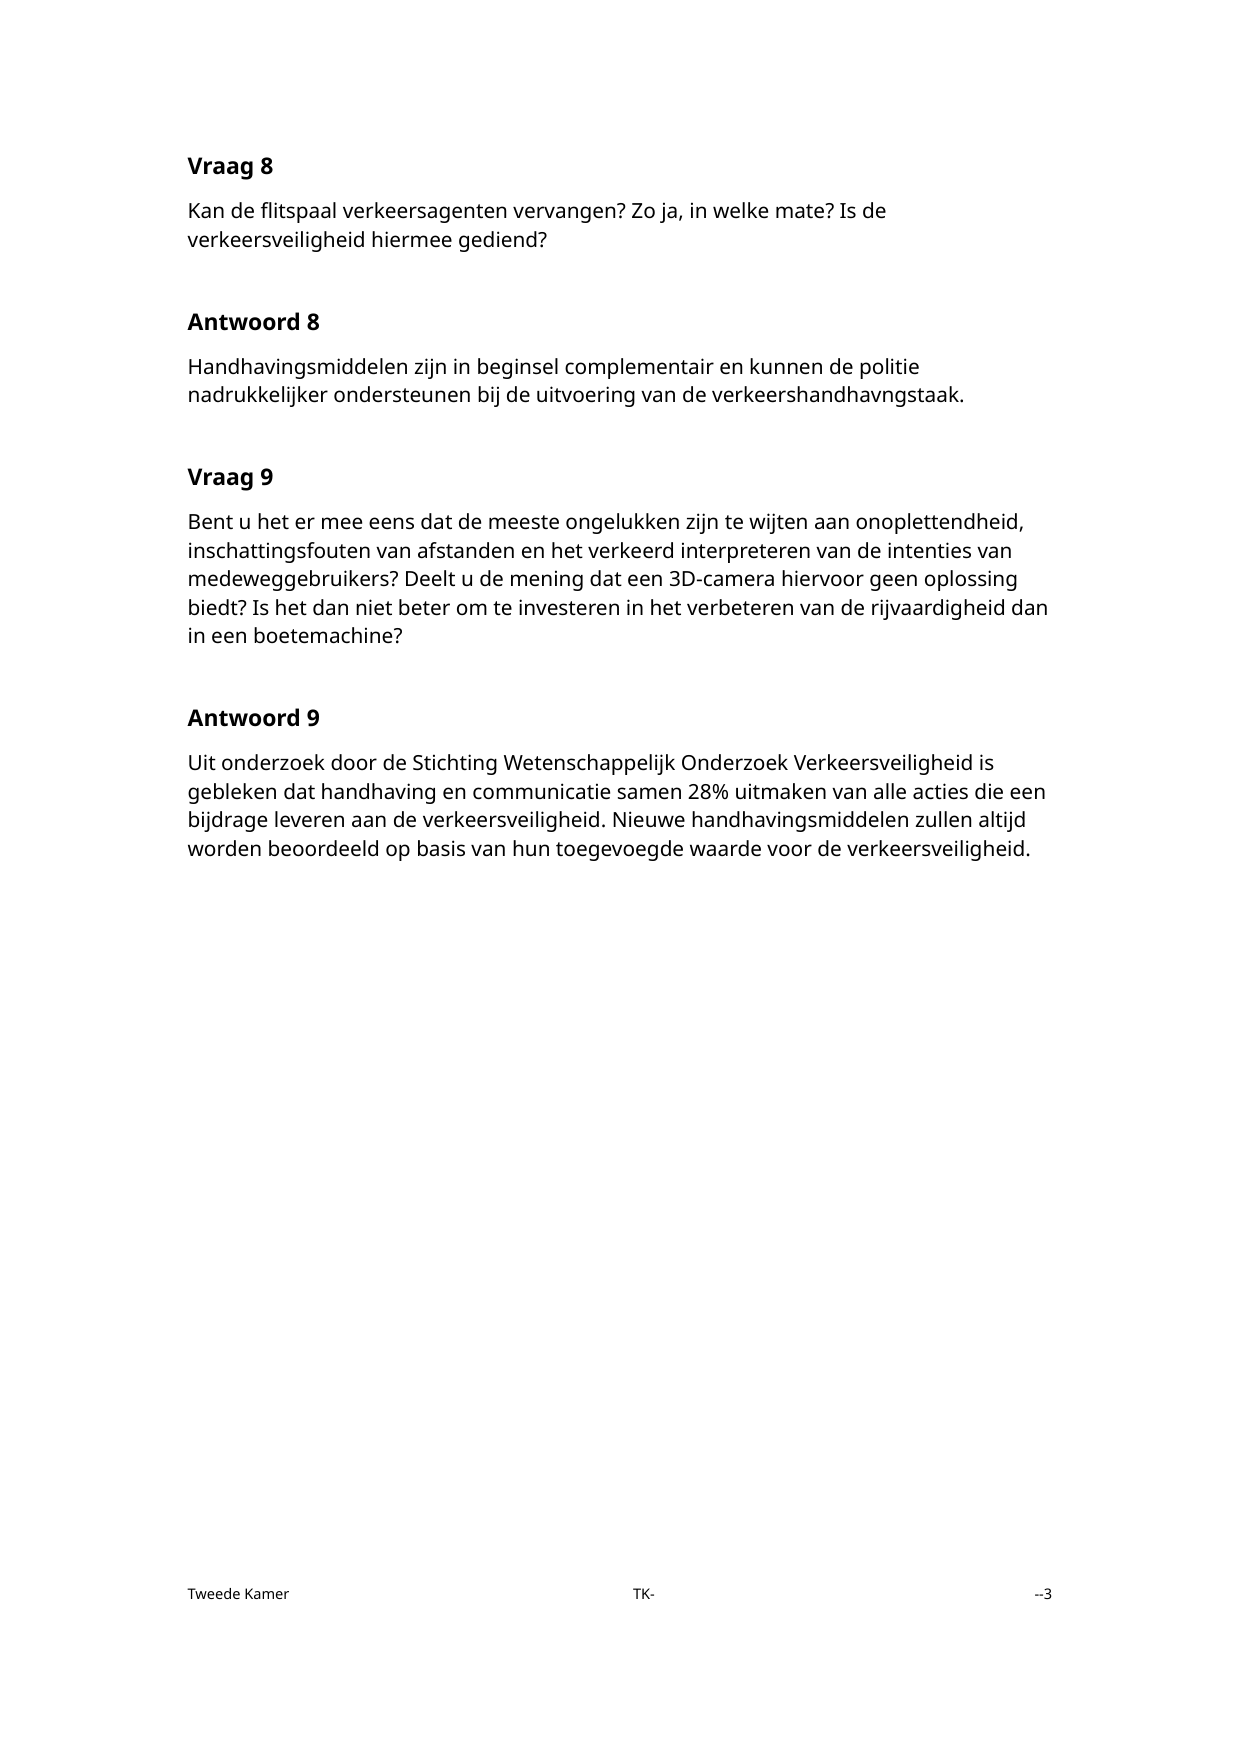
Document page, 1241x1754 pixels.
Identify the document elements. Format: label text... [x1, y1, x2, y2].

subtitle Antwoord 8 [187, 306, 1053, 337]
text Kan de flitspaal verkeersagenten vervangen? Zo ja, in welke mate? Is de verkeersveiligheid hiermee gediend? [187, 196, 1053, 253]
text Uit onderzoek door de Stichting Wetenschappelijk Onderzoek Verkeersveiligheid is gebleken dat handhaving en communicatie samen 28% uitmaken van alle acties die een bijdrage leveren aan de verkeersveiligheid. Nieuwe handhavingsmiddelen zullen altijd worden beoordeeld op basis van hun toegevoegde waarde voor de verkeersveiligheid. [187, 748, 1053, 862]
subtitle Vraag 8 [187, 150, 1053, 181]
subtitle Vraag 9 [187, 461, 1053, 492]
text Handhavingsmiddelen zijn in beginsel complementair en kunnen de politie nadrukkelijker ondersteunen bij de uitvoering van de verkeershandhavngstaak. [187, 352, 1053, 409]
subtitle Antwoord 9 [187, 702, 1053, 733]
text Bent u het er mee eens dat de meeste ongelukken zijn te wijten aan onoplettendheid, inschattingsfouten van afstanden en het verkeerd interpreteren van de intenties van medeweggebruikers? Deelt u de mening dat een 3D-camera hiervoor geen oplossing biedt? Is het dan niet beter om te investeren in het verbeteren van de rijvaardigheid dan in een boetemachine? [187, 507, 1053, 650]
